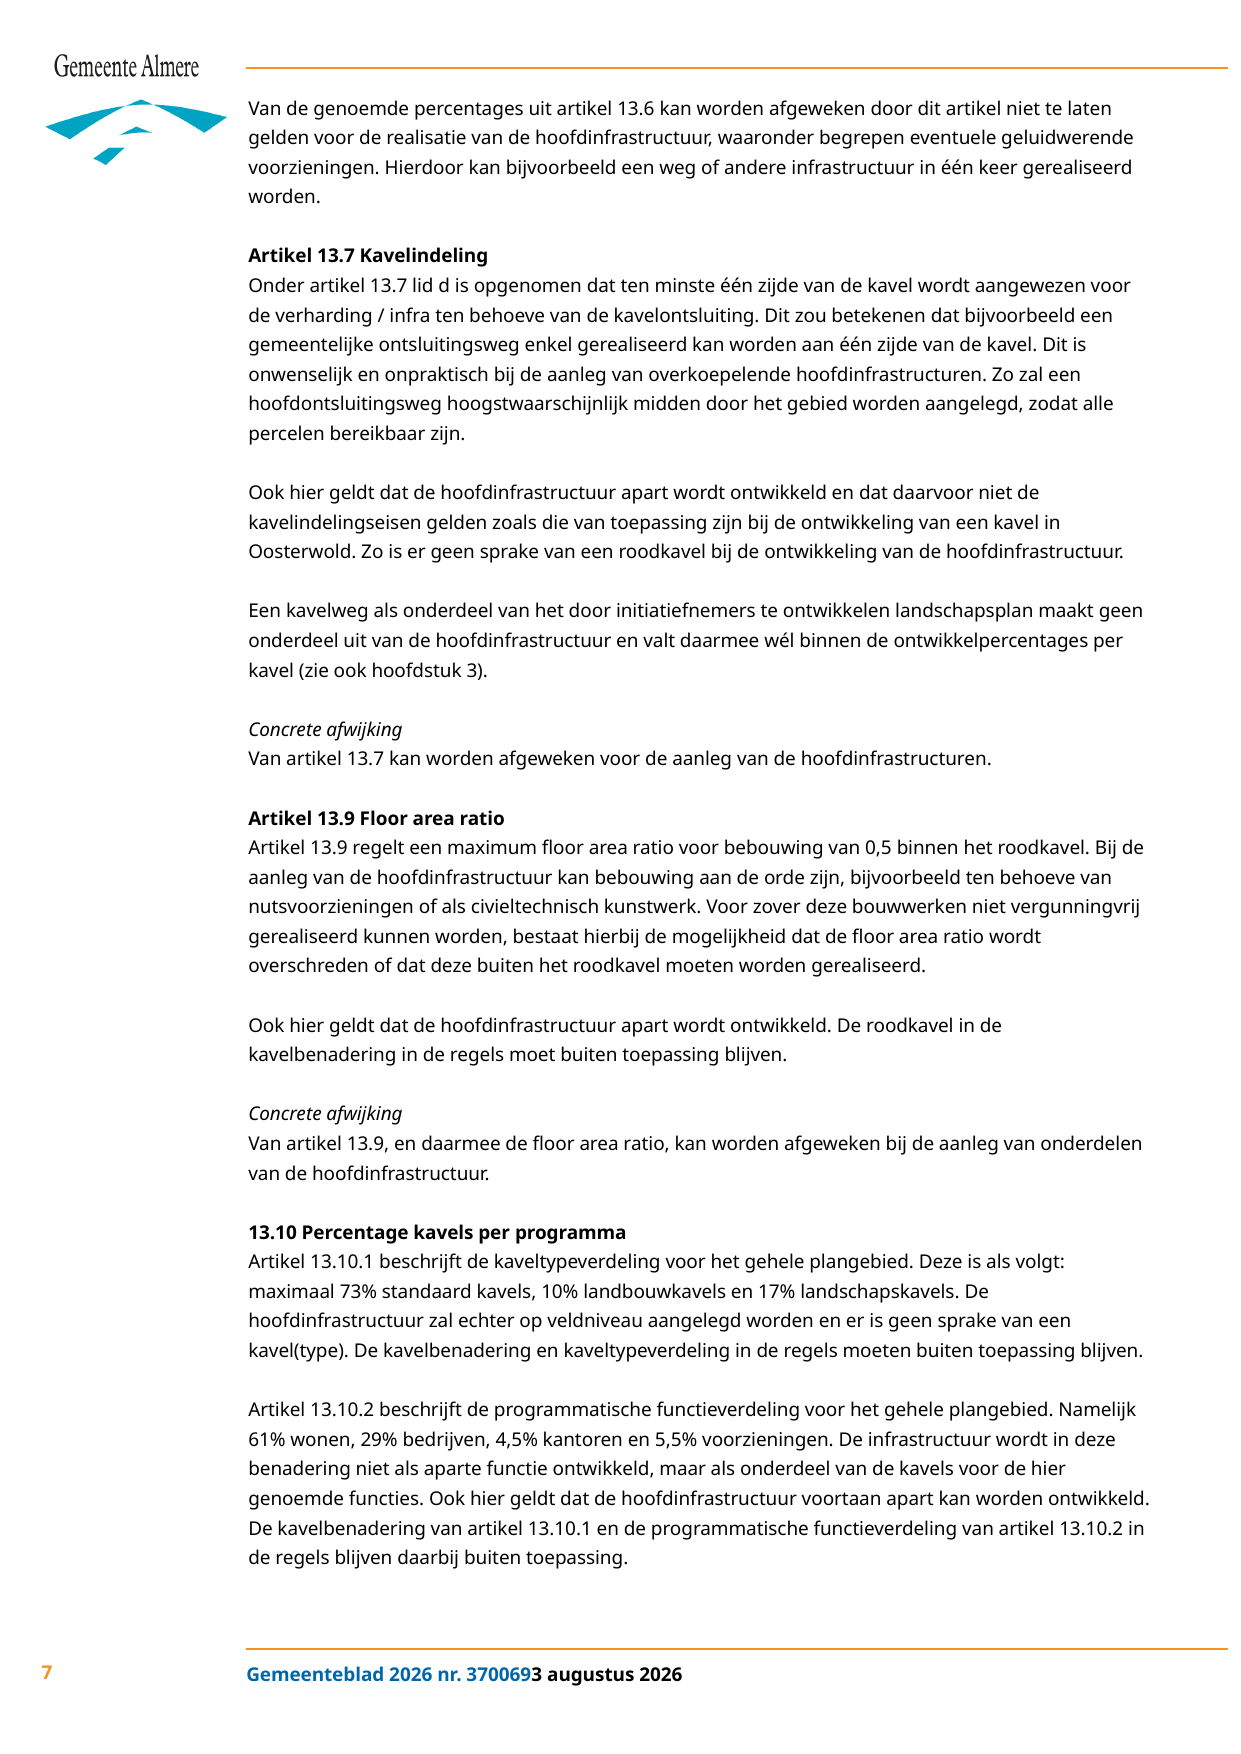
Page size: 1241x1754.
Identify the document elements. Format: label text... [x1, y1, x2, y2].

text Ook hier geldt dat de hoofdinfrastructuur apart wordt ontwikkeld en dat daarvoor niet de kavelindelingseisen gelden zoals die van toepassing zijn bij de ontwikkeling van een kavel in Oosterwold. Zo is er geen sprake van een roodkavel bij de ontwikkeling van de hoofdinfrastructuur. [248, 479, 1152, 564]
text Artikel 13.10.2 beschrijft de programmatische functieverdeling voor het gehele plangebied. Namelijk 61% wonen, 29% bedrijven, 4,5% kantoren en 5,5% voorzieningen. De infrastructuur wordt in deze benadering niet als aparte functie ontwikkeld, maar als onderdeel van de kavels voor de hier genoemde functies. Ook hier geldt dat de hoofdinfrastructuur voortaan apart kan worden ontwikkeld. De kavelbenadering van artikel 13.10.1 en de programmatische functieverdeling van artikel 13.10.2 in de regels blijven daarbij buiten toepassing. [248, 1396, 1152, 1570]
text Artikel 13.7 Kavelindeling [248, 243, 1152, 268]
text Een kavelweg als onderdeel van het door initiatiefnemers te ontwikkelen landschapsplan maakt geen onderdeel uit van de hoofdinfrastructuur en valt daarmee wél binnen de ontwikkelpercentages per kavel (zie ook hoofdstuk 3). [248, 598, 1152, 683]
picture [41, 47, 231, 172]
text Artikel 13.10.1 beschrijft de kaveltypeverdeling voor het gehele plangebied. Deze is als volgt: maximaal 73% standaard kavels, 10% landbouwkavels en 17% landschapskavels. De hoofdinfrastructuur zal echter op veldniveau aangelegd worden en er is geen sprake van een kavel(type). De kavelbenadering en kaveltypeverdeling in de regels moeten buiten toepassing blijven. [248, 1248, 1152, 1363]
text Van artikel 13.9, en daarmee de floor area ratio, kan worden afgeweken bij de aanleg van onderdelen van de hoofdinfrastructuur. [248, 1130, 1152, 1186]
text Artikel 13.9 Floor area ratio [248, 805, 1152, 831]
text Ook hier geldt dat de hoofdinfrastructuur apart wordt ontwikkeld. De roodkavel in de kavelbenadering in de regels moet buiten toepassing blijven. [248, 1012, 1152, 1067]
text Concrete afwijking [248, 716, 1152, 742]
text Van artikel 13.7 kan worden afgeweken voor de aanleg van de hoofdinfrastructuren. [248, 746, 1152, 771]
text Van de genoemde percentages uit artikel 13.6 kan worden afgeweken door dit artikel niet te laten gelden voor de realisatie van de hoofdinfrastructuur, waaronder begrepen eventuele geluidwerende voorzieningen. Hierdoor kan bijvoorbeeld een weg of andere infrastructuur in één keer gerealiseerd worden. [248, 95, 1152, 209]
text Concrete afwijking [248, 1101, 1152, 1126]
text Onder artikel 13.7 lid d is opgenomen dat ten minste één zijde van de kavel wordt aangewezen voor de verharding / infra ten behoeve van de kavelontsluiting. Dit zou betekenen dat bijvoorbeeld een gemeentelijke ontsluitingsweg enkel gerealiseerd kan worden aan één zijde van de kavel. Dit is onwenselijk en onpraktisch bij de aanleg van overkoepelende hoofdinfrastructuren. Zo zal een hoofdontsluitingsweg hoogstwaarschijnlijk midden door het gebied worden aangelegd, zodat alle percelen bereikbaar zijn. [248, 272, 1152, 446]
text Artikel 13.9 regelt een maximum floor area ratio voor bebouwing van 0,5 binnen het roodkavel. Bij de aanleg van de hoofdinfrastructuur kan bebouwing aan de orde zijn, bijvoorbeeld ten behoeve van nutsvoorzieningen of als civieltechnisch kunstwerk. Voor zover deze bouwwerken niet vergunningvrij gerealiseerd kunnen worden, bestaat hierbij de mogelijkheid dat de floor area ratio wordt overschreden of dat deze buiten het roodkavel moeten worden gerealiseerd. [248, 834, 1152, 978]
text 13.10 Percentage kavels per programma [248, 1219, 1152, 1245]
